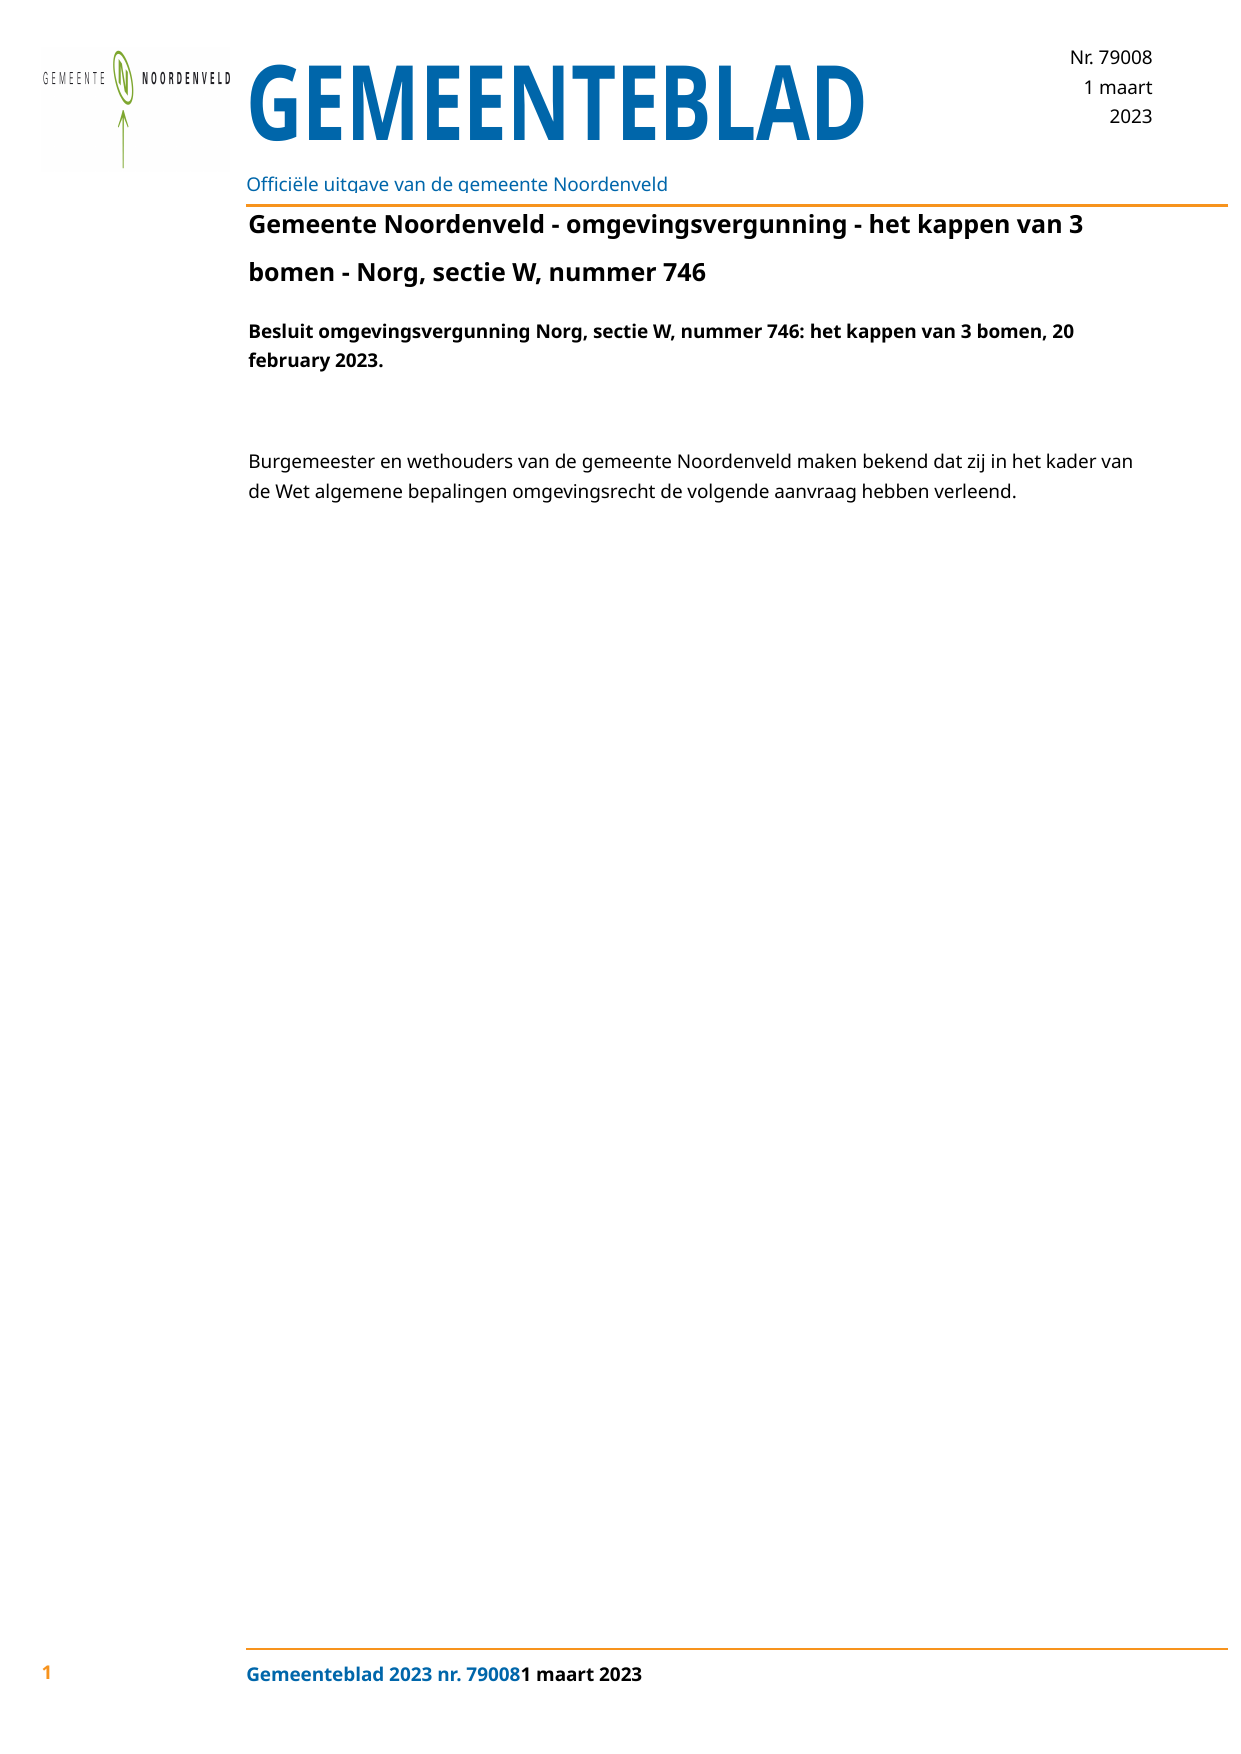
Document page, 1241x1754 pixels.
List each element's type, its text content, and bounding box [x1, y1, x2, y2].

text Gemeente Noordenveld - omgevingsvergunning - het kappen van 3 bomen - Norg, sectie W, nummer 746 [248, 207, 1152, 288]
text Burgemeester en wethouders van de gemeente Noordenveld maken bekend dat zij in het kader van de Wet algemene bepalingen omgevingsrecht de volgende aanvraag hebben verleend. [248, 448, 1152, 504]
picture [41, 47, 231, 172]
text Besluit omgevingsvergunning Norg, sectie W, nummer 746: het kappen van 3 bomen, 20 february 2023. [248, 318, 1152, 373]
